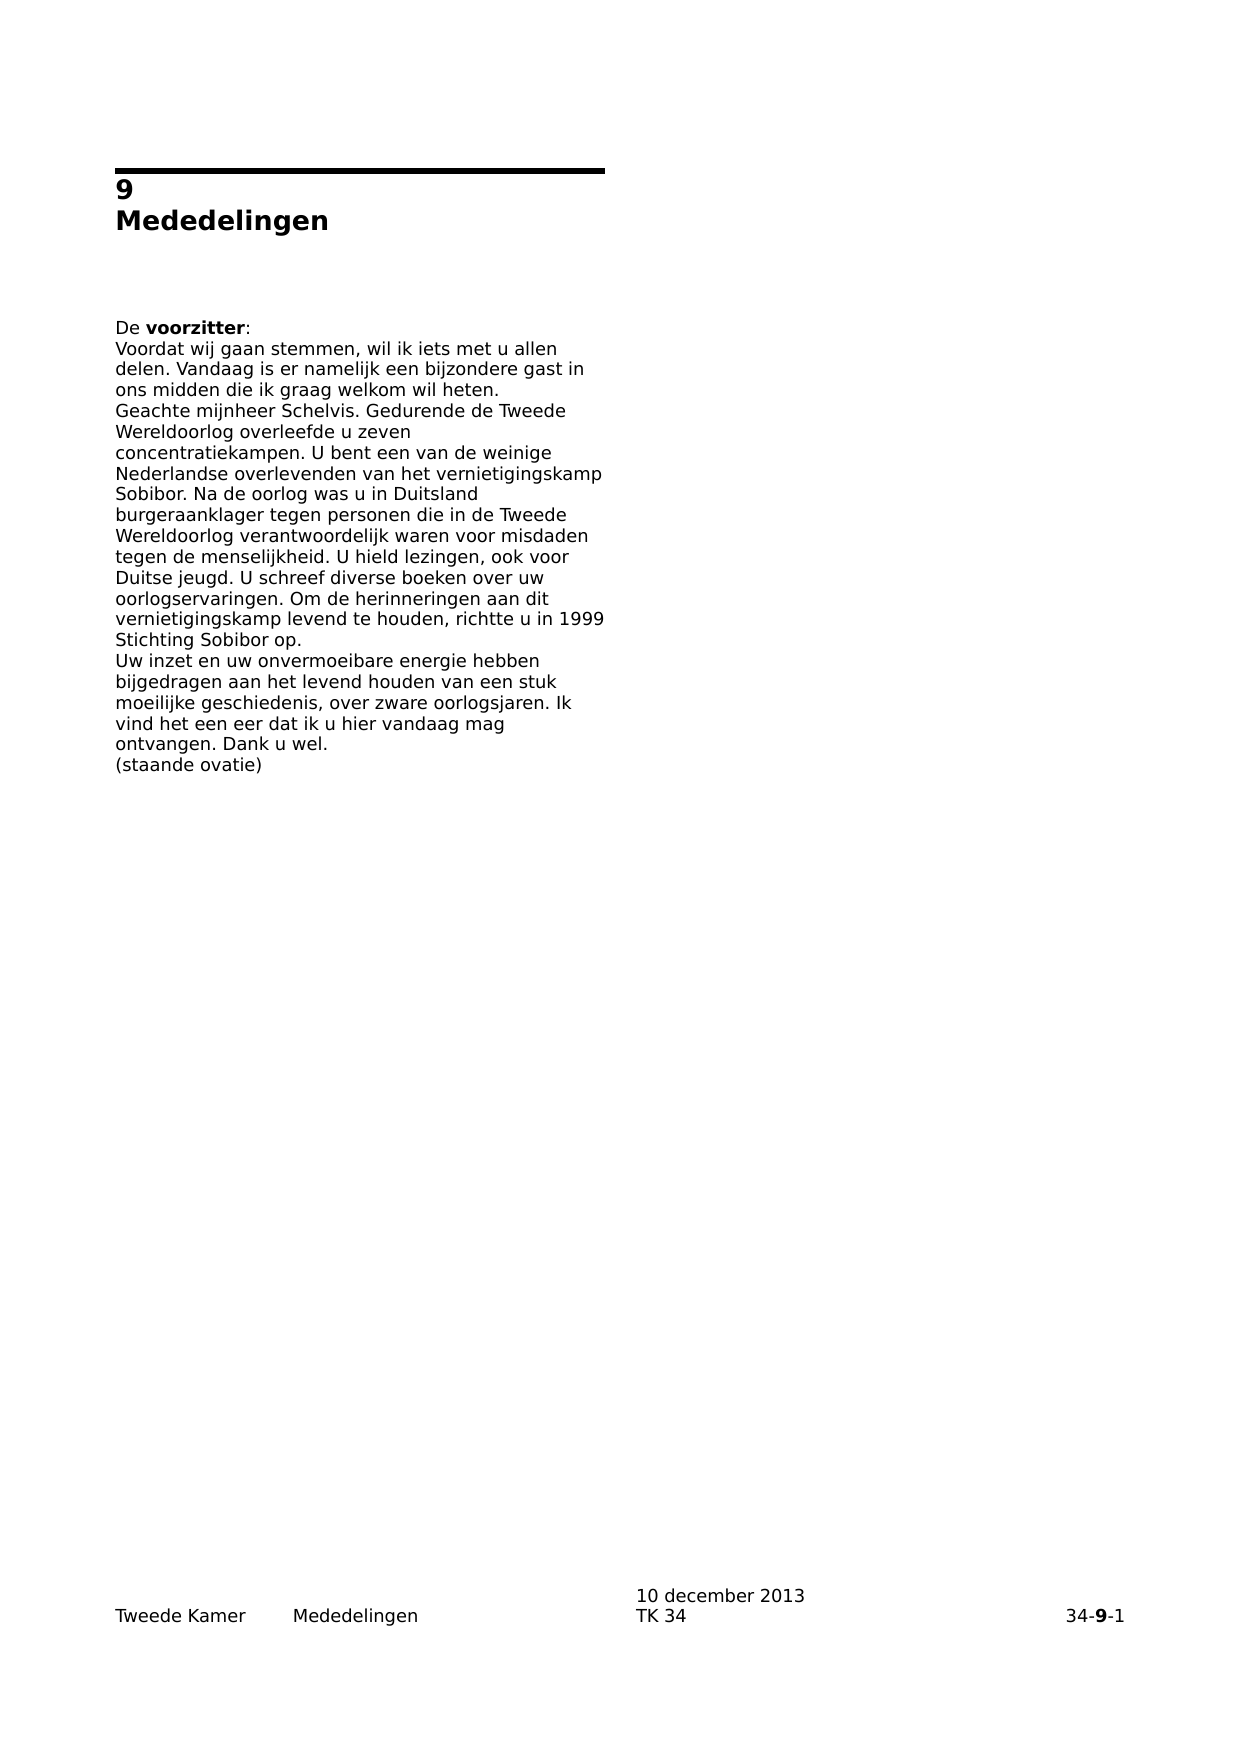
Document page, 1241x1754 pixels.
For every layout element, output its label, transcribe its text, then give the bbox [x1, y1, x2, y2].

text Voordat wij gaan stemmen, wil ik iets met u allen delen. Vandaag is er namelijk een bijzondere gast in ons midden die ik graag welkom wil heten. [115, 338, 605, 401]
text Geachte mijnheer Schelvis. Gedurende de Tweede Wereldoorlog overleefde u zeven concentratiekampen. U bent een van de weinige Nederlandse overlevenden van het vernietigingskamp Sobibor. Na de oorlog was u in Duitsland burgeraanklager tegen personen die in de Tweede Wereldoorlog verantwoordelijk waren voor misdaden tegen de menselijkheid. U hield lezingen, ook voor Duitse jeugd. U schreef diverse boeken over uw oorlogservaringen. Om de herinneringen aan dit vernietigingskamp levend te houden, richtte u in 1999 Stichting Sobibor op. [115, 401, 605, 651]
text (staande ovatie) [115, 755, 605, 776]
text De voorzitter: [115, 318, 605, 338]
text Uw inzet en uw onvermoeibare energie hebben bijgedragen aan het levend houden van een stuk moeilijke geschiedenis, over zware oorlogsjaren. Ik vind het een eer dat ik u hier vandaag mag ontvangen. Dank u wel. [115, 651, 605, 755]
title 9 Mededelingen [115, 174, 605, 237]
